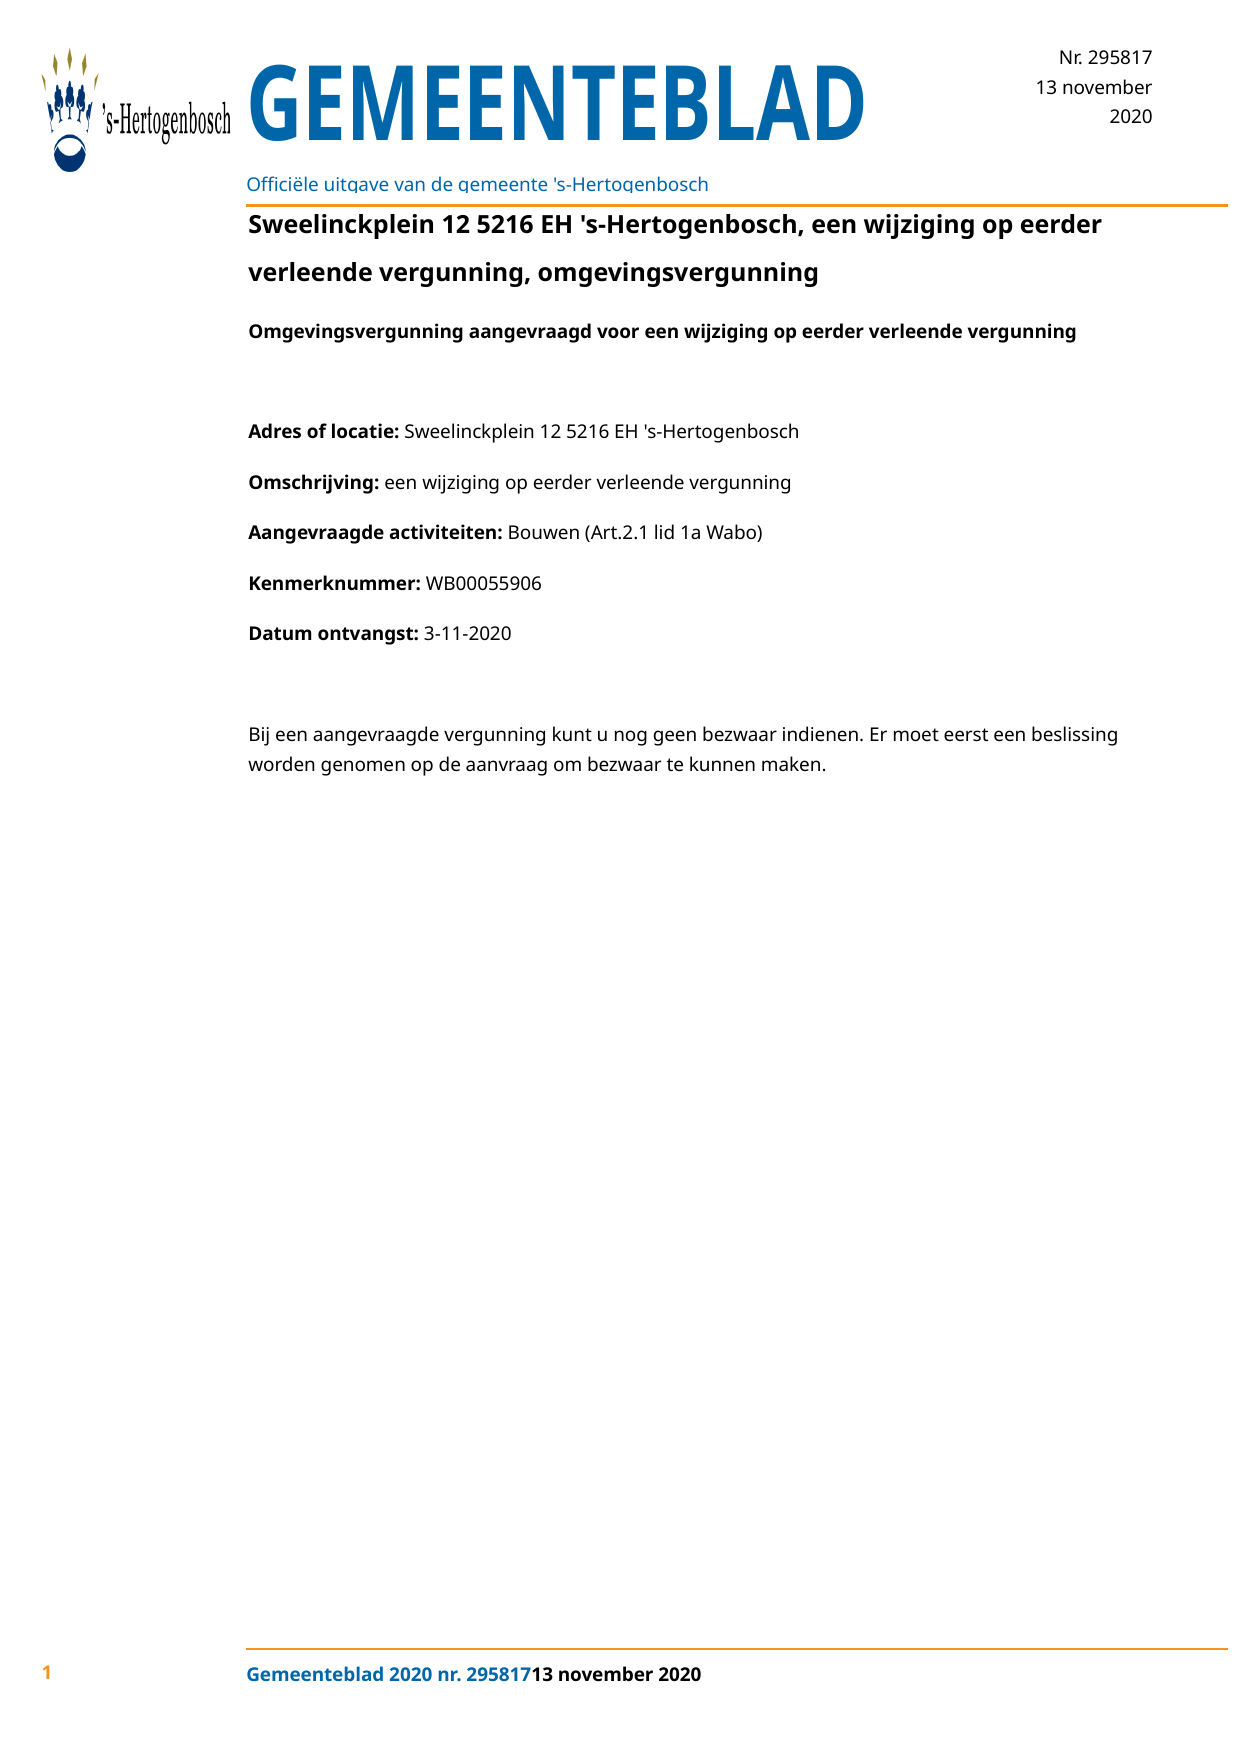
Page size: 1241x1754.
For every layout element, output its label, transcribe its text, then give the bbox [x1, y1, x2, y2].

picture [41, 47, 231, 172]
text Bij een aangevraagde vergunning kunt u nog geen bezwaar indienen. Er moet eerst een beslissing worden genomen op de aanvraag om bezwaar te kunnen maken. [248, 721, 1152, 777]
text Adres of locatie: Sweelinckplein 12 5216 EH 's-Hertogenbosch [248, 419, 1152, 444]
text Kenmerknummer: WB00055906 [248, 570, 1152, 596]
text Aangevraagde activiteiten: Bouwen (Art.2.1 lid 1a Wabo) [248, 519, 1152, 545]
text Sweelinckplein 12 5216 EH 's-Hertogenbosch, een wijziging op eerder verleende vergunning, omgevingsvergunning [248, 207, 1152, 288]
text Omschrijving: een wijziging op eerder verleende vergunning [248, 469, 1152, 495]
text Omgevingsvergunning aangevraagd voor een wijziging op eerder verleende vergunning [248, 318, 1152, 344]
text Datum ontvangst: 3-11-2020 [248, 620, 1152, 646]
